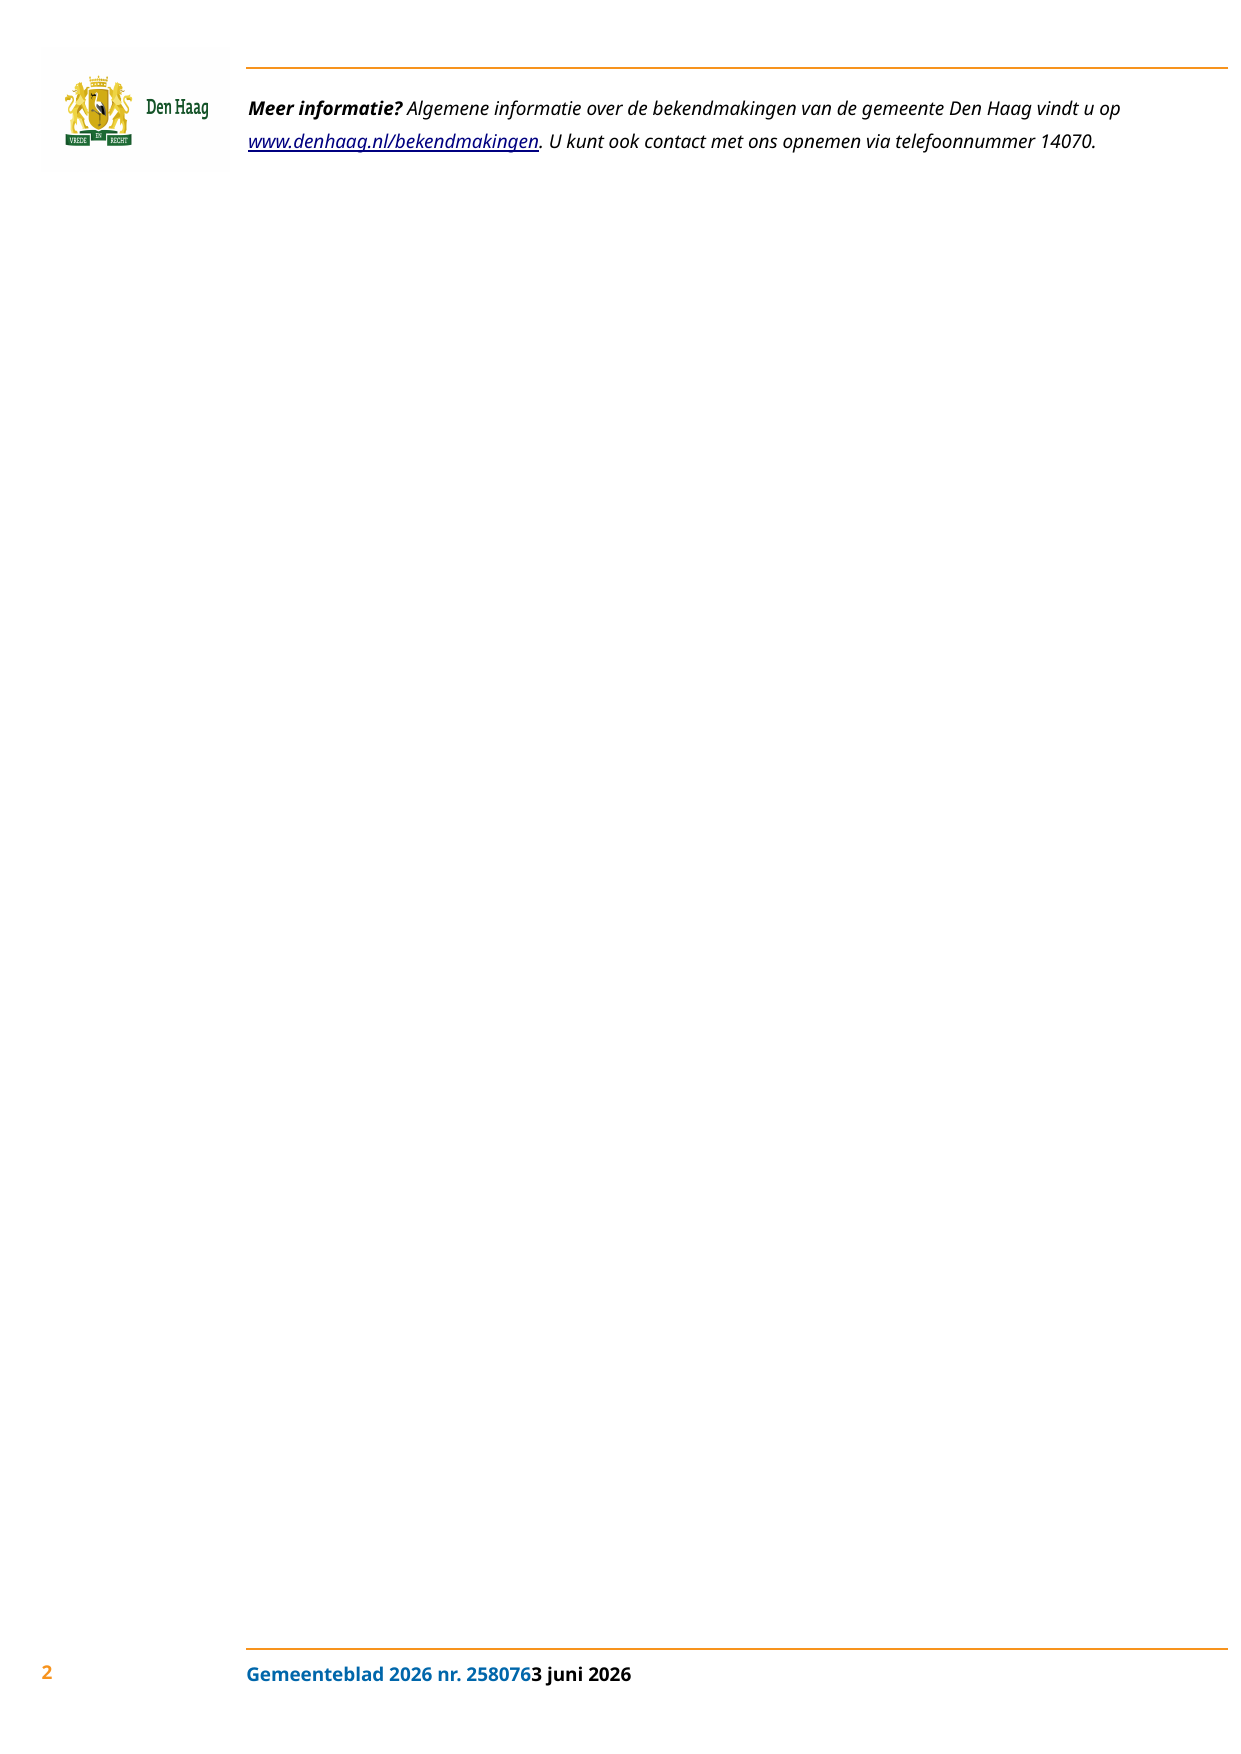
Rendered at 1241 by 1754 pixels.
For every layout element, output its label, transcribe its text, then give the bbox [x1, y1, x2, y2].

picture [41, 47, 231, 172]
text Meer informatie? Algemene informatie over de bekendmakingen van de gemeente Den Haag vindt u op www.denhaag.nl/bekendmakingen. U kunt ook contact met ons opnemen via telefoonnummer 14070. [248, 95, 1152, 154]
